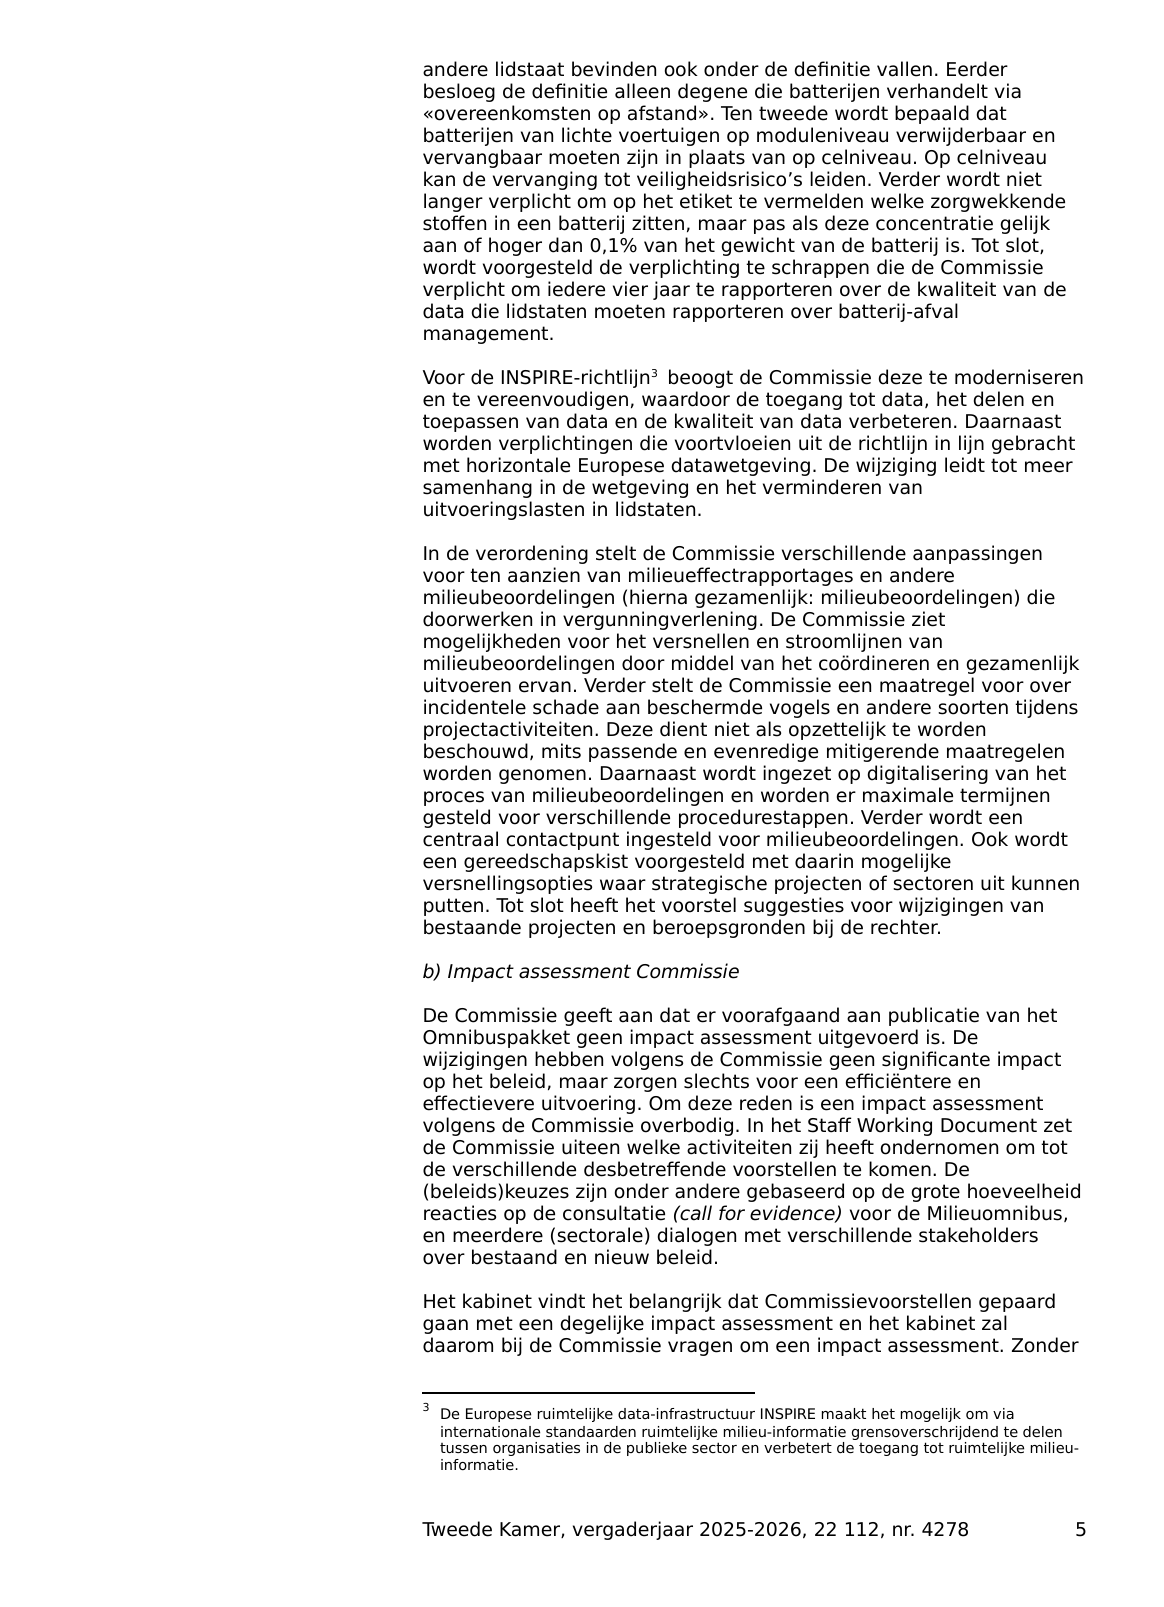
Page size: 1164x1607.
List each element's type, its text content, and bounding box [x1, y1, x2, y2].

text In de verordening stelt de Commissie verschillende aanpassingen voor ten aanzien van milieueffectrapportages en andere milieubeoordelingen (hierna gezamenlijk: milieubeoordelingen) die doorwerken in vergunningverlening. De Commissie ziet mogelijkheden voor het versnellen en stroomlijnen van milieubeoordelingen door middel van het coördineren en gezamenlijk uitvoeren ervan. Verder stelt de Commissie een maatregel voor over incidentele schade aan beschermde vogels en andere soorten tijdens projectactiviteiten. Deze dient niet als opzettelijk te worden beschouwd, mits passende en evenredige mitigerende maatregelen worden genomen. Daarnaast wordt ingezet op digitalisering van het proces van milieubeoordelingen en worden er maximale termijnen gesteld voor verschillende procedurestappen. Verder wordt een centraal contactpunt ingesteld voor milieubeoordelingen. Ook wordt een gereedschapskist voorgesteld met daarin mogelijke versnellingsopties waar strategische projecten of sectoren uit kunnen putten. Tot slot heeft het voorstel suggesties voor wijzigingen van bestaande projecten en beroepsgronden bij de rechter. [422, 543, 1087, 939]
text andere lidstaat bevinden ook onder de definitie vallen. Eerder besloeg de definitie alleen degene die batterijen verhandelt via «overeenkomsten op afstand». Ten tweede wordt bepaald dat batterijen van lichte voertuigen op moduleniveau verwijderbaar en vervangbaar moeten zijn in plaats van op celniveau. Op celniveau kan de vervanging tot veiligheidsrisico’s leiden. Verder wordt niet langer verplicht om op het etiket te vermelden welke zorgwekkende stoffen in een batterij zitten, maar pas als deze concentratie gelijk aan of hoger dan 0,1% van het gewicht van de batterij is. Tot slot, wordt voorgesteld de verplichting te schrappen die de Commissie verplicht om iedere vier jaar te rapporteren over de kwaliteit van de data die lidstaten moeten rapporteren over batterij-afval management. [422, 59, 1087, 345]
text De Commissie geeft aan dat er voorafgaand aan publicatie van het Omnibuspakket geen impact assessment uitgevoerd is. De wijzigingen hebben volgens de Commissie geen significante impact op het beleid, maar zorgen slechts voor een efficiëntere en effectievere uitvoering. Om deze reden is een impact assessment volgens de Commissie overbodig. In het Staff Working Document zet de Commissie uiteen welke activiteiten zij heeft ondernomen om tot de verschillende desbetreffende voorstellen te komen. De (beleids)keuzes zijn onder andere gebaseerd op de grote hoeveelheid reacties op de consultatie (call for evidence) voor de Milieuomnibus, en meerdere (sectorale) dialogen met verschillende stakeholders over bestaand en nieuw beleid. [422, 1005, 1087, 1269]
text Voor de INSPIRE-richtlijn beoogt de Commissie deze te moderniseren en te vereenvoudigen, waardoor de toegang tot data, het delen en toepassen van data en de kwaliteit van data verbeteren. Daarnaast worden verplichtingen die voortvloeien uit de richtlijn in lijn gebracht met horizontale Europese datawetgeving. De wijziging leidt tot meer samenhang in de wetgeving en het verminderen van uitvoeringslasten in lidstaten. [422, 367, 1087, 521]
text De Europese ruimtelijke data-infrastructuur INSPIRE maakt het mogelijk om via internationale standaarden ruimtelijke milieu-informatie grensoverschrijdend te delen tussen organisaties in de publieke sector en verbetert de toegang tot ruimtelijke milieu-informatie. [422, 1402, 1087, 1474]
subtitle b) Impact assessment Commissie [422, 961, 1087, 983]
text Het kabinet vindt het belangrijk dat Commissievoorstellen gepaard gaan met een degelijke impact assessment en het kabinet zal daarom bij de Commissie vragen om een impact assessment. Zonder [422, 1291, 1087, 1357]
